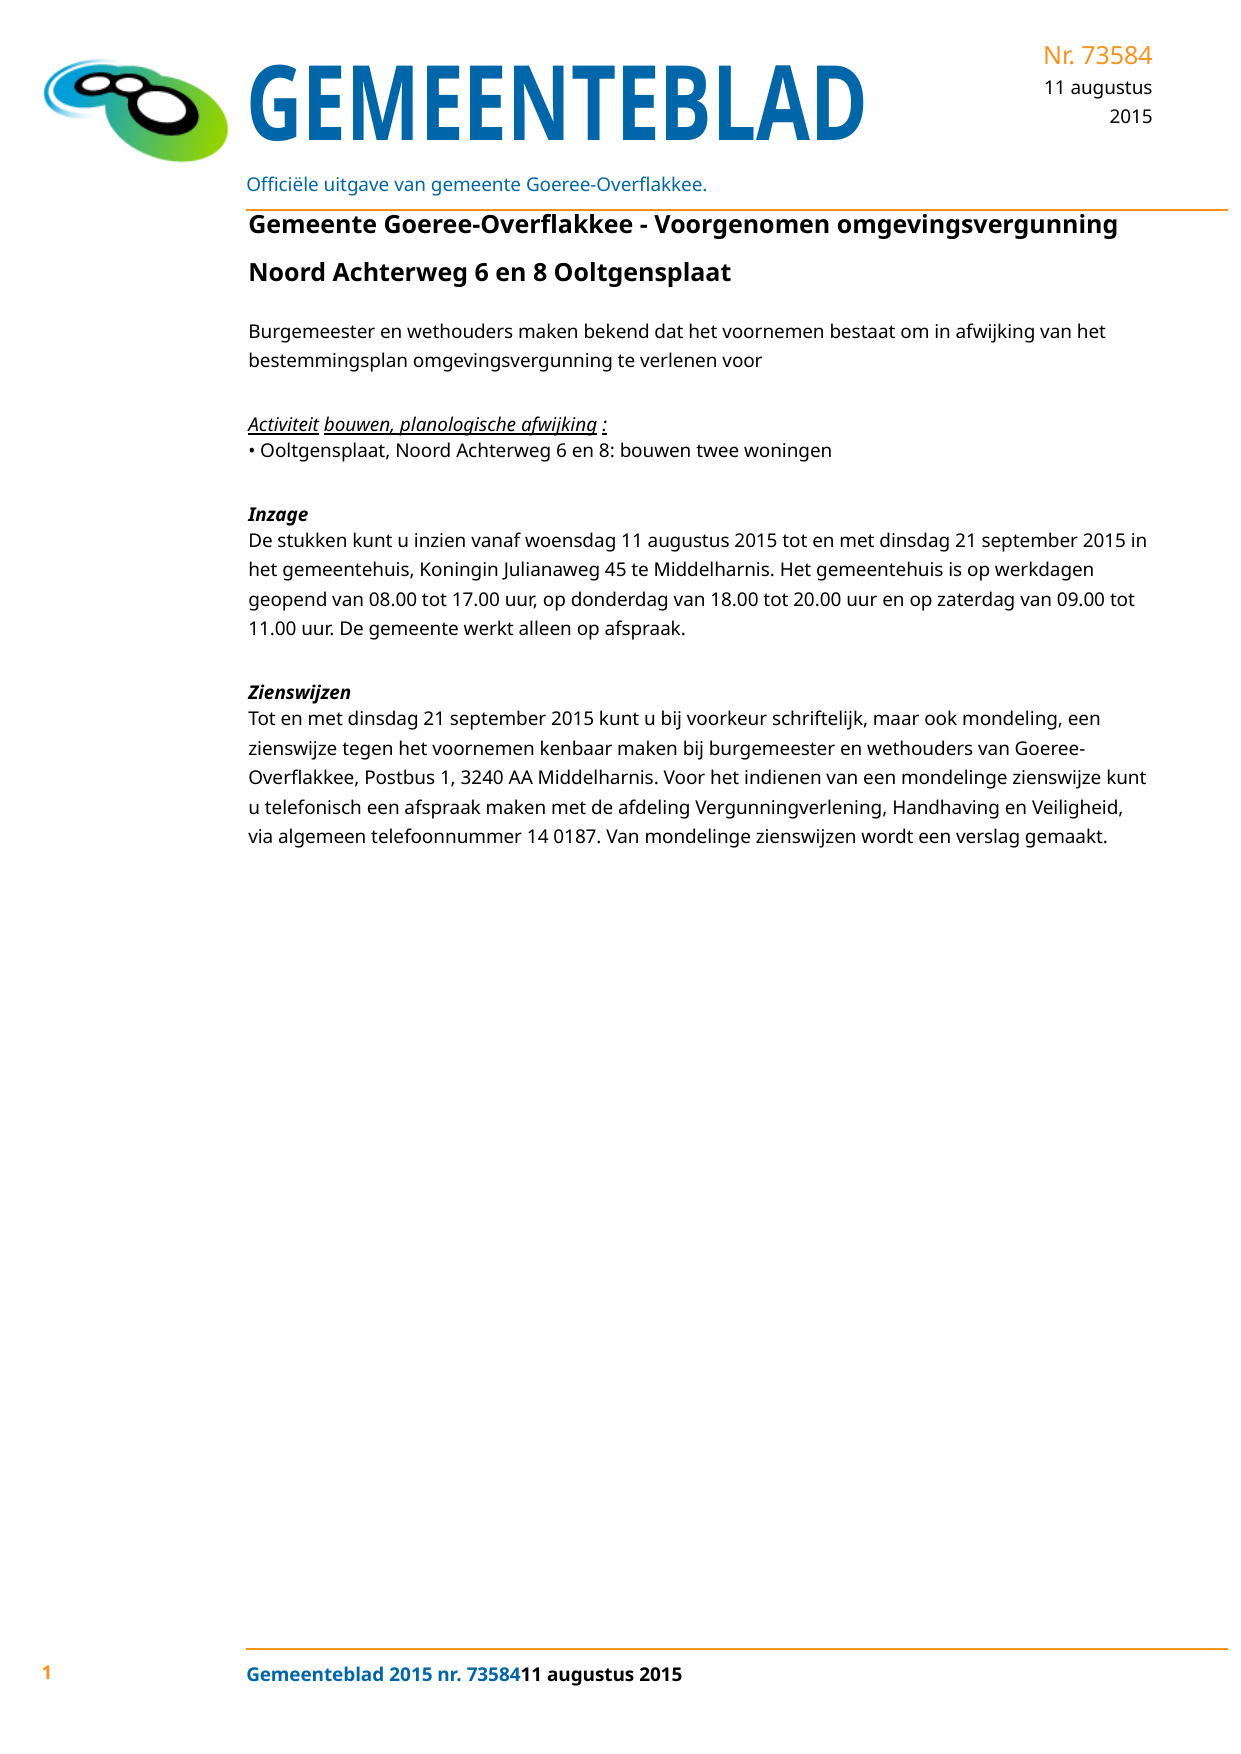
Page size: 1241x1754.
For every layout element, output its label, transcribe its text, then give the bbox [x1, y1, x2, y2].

text Burgemeester en wethouders maken bekend dat het voornemen bestaat om in afwijking van het bestemmingsplan omgevingsvergunning te verlenen voor [248, 318, 1152, 373]
text Gemeente Goeree-Overflakkee - Voorgenomen omgevingsvergunning Noord Achterweg 6 en 8 Ooltgensplaat [248, 211, 1152, 288]
text Activiteit bouwen, planologische afwijking : [248, 411, 1152, 437]
text • Ooltgensplaat, Noord Achterweg 6 en 8: bouwen twee woningen [248, 437, 1152, 463]
text Tot en met dinsdag 21 september 2015 kunt u bij voorkeur schriftelijk, maar ook mondeling, een zienswijze tegen het voornemen kenbaar maken bij burgemeester en wethouders van Goeree-Overflakkee, Postbus 1, 3240 AA Middelharnis. Voor het indienen van een mondelinge zienswijze kunt u telefonisch een afspraak maken met de afdeling Vergunningverlening, Handhaving en Veiligheid, via algemeen telefoonnummer 14 0187. Van mondelinge zienswijzen wordt een verslag gemaakt. [248, 705, 1152, 849]
text De stukken kunt u inzien vanaf woensdag 11 augustus 2015 tot en met dinsdag 21 september 2015 in het gemeentehuis, Koningin Julianaweg 45 te Middelharnis. Het gemeentehuis is op werkdagen geopend van 08.00 tot 17.00 uur, op donderdag van 18.00 tot 20.00 uur en op zaterdag van 09.00 tot 11.00 uur. De gemeente werkt alleen op afspraak. [248, 527, 1152, 641]
text Inzage [248, 501, 1152, 527]
text Zienswijzen [248, 679, 1152, 705]
picture [41, 47, 231, 172]
